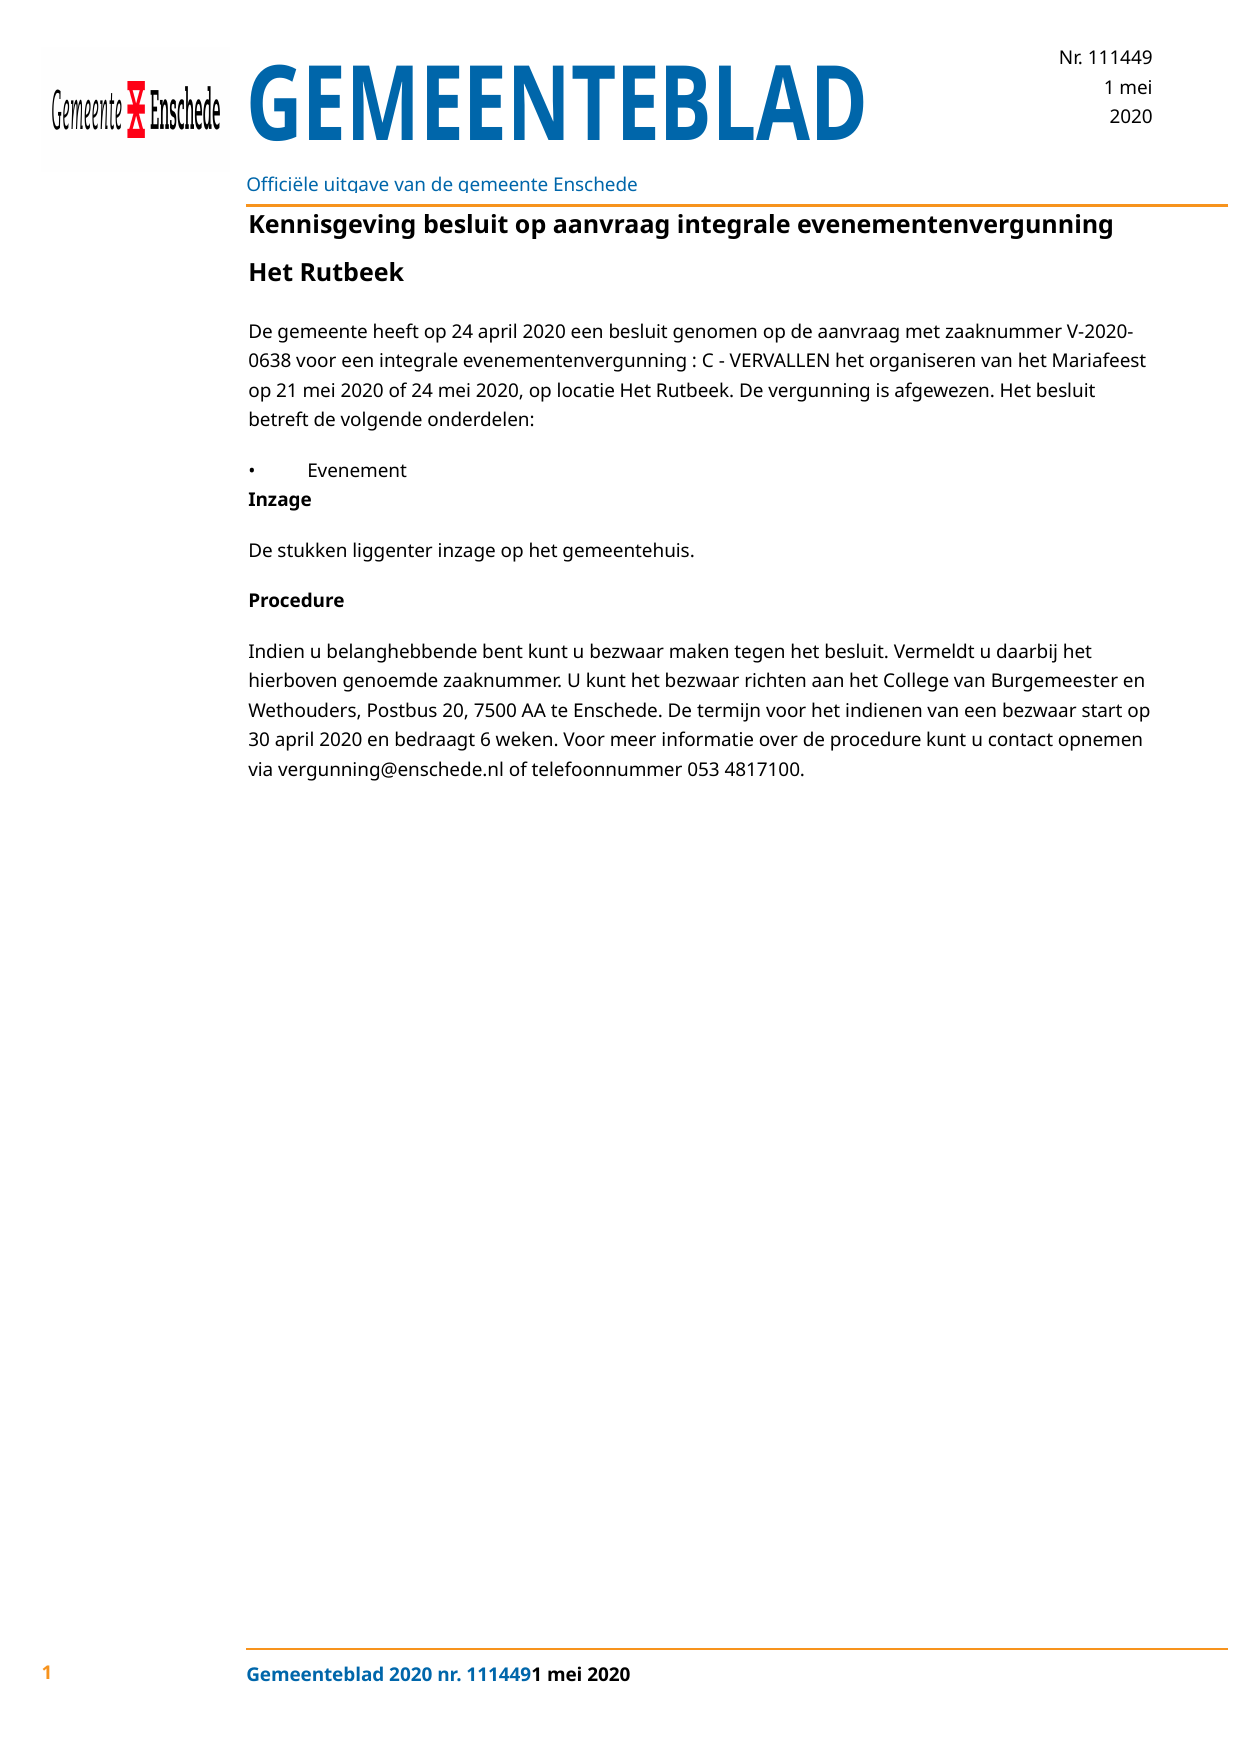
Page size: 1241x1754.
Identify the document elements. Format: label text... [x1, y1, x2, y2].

text Indien u belanghebbende bent kunt u bezwaar maken tegen het besluit. Vermeldt u daarbij het hierboven genoemde zaaknummer. U kunt het bezwaar richten aan het College van Burgemees­ter en Wethouders, Postbus 20, 7500 AA te Enschede. De termijn voor het indienen van een bezwaar start op 30 april 2020 en bedraagt 6 weken. Voor meer informatie over de procedure kunt u contact opnemen via vergunning@enschede.nl of telefoonnummer 053 4817100. [248, 638, 1152, 782]
text Kennisgeving besluit op aanvraag integrale evenementenvergunning Het Rutbeek [248, 207, 1152, 288]
picture [41, 47, 231, 172]
list Evenement [248, 457, 1152, 483]
text De gemeente heeft op 24 april 2020 een besluit genomen op de aanvraag met zaaknummer V-2020-0638 voor een integrale evenementenvergunning : C - VERVALLEN het organiseren van het Mariafeest op 21 mei 2020 of 24 mei 2020, op locatie Het Rutbeek. De vergunning is afgewezen. Het besluit betreft de volgende onderdelen: [248, 318, 1152, 432]
text Inzage [248, 487, 1152, 512]
text Procedure [248, 587, 1152, 613]
text De stukken liggenter inzage op het gemeentehuis. [248, 537, 1152, 563]
